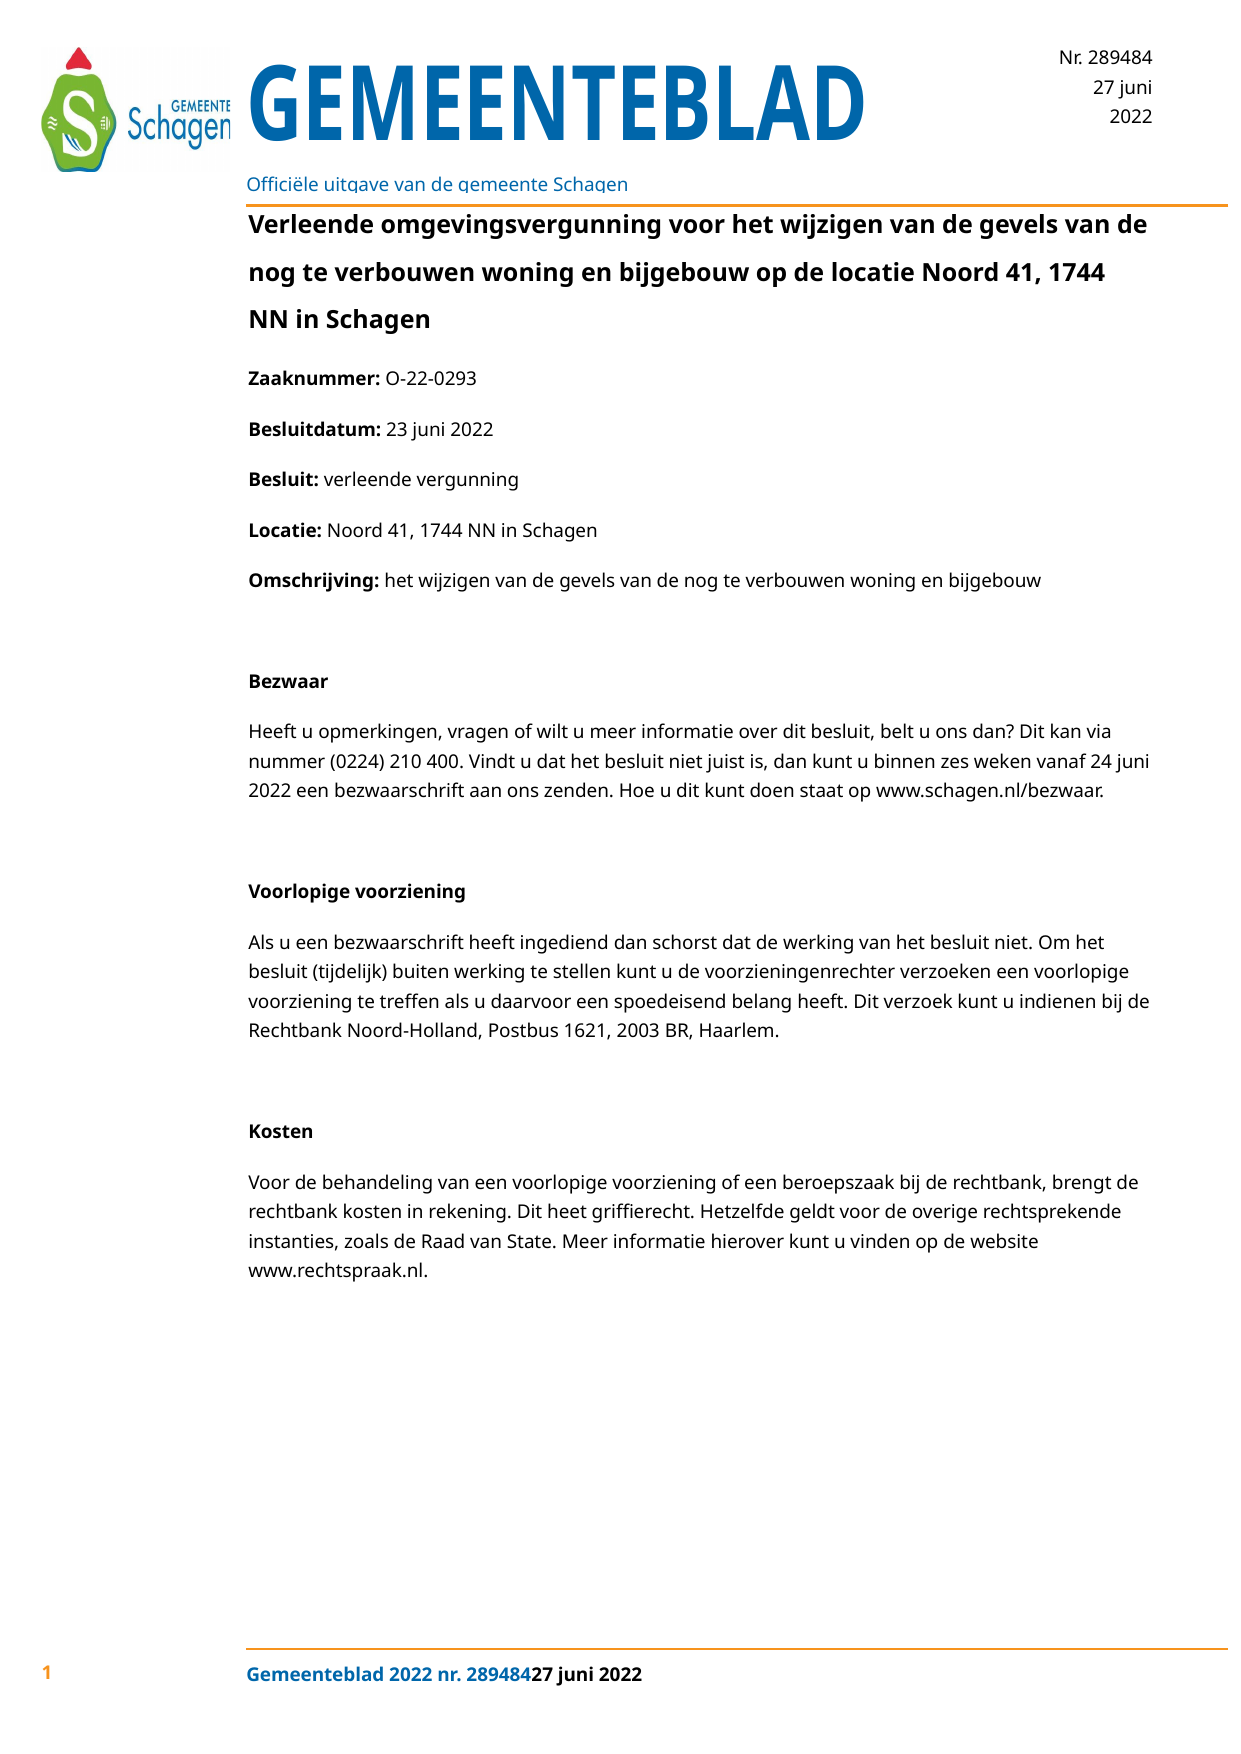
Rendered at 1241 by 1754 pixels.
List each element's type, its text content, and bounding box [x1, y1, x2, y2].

text Besluitdatum: 23 juni 2022 [248, 416, 1152, 442]
text Als u een bezwaarschrift heeft ingediend dan schorst dat de werking van het besluit niet. Om het besluit (tijdelijk) buiten werking te stellen kunt u de voorzieningenrechter verzoeken een voorlopige voorziening te treffen als u daarvoor een spoedeisend belang heeft. Dit verzoek kunt u indienen bij de Rechtbank Noord-Holland, Postbus 1621, 2003 BR, Haarlem. [248, 929, 1152, 1043]
text Verleende omgevingsvergunning voor het wijzigen van de gevels van de nog te verbouwen woning en bijgebouw op de locatie Noord 41, 1744 NN in Schagen [248, 207, 1152, 336]
text Kosten [248, 1118, 1152, 1144]
text Voor de behandeling van een voorlopige voorziening of een beroepszaak bij de rechtbank, brengt de rechtbank kosten in rekening. Dit heet griffierecht. Hetzelfde geldt voor de overige rechtsprekende instanties, zoals de Raad van State. Meer informatie hierover kunt u vinden op de website www.rechtspraak.nl. [248, 1169, 1152, 1283]
text Locatie: Noord 41, 1744 NN in Schagen [248, 517, 1152, 542]
text Heeft u opmerkingen, vragen of wilt u meer informatie over dit besluit, belt u ons dan? Dit kan via nummer (0224) 210 400. Vindt u dat het besluit niet juist is, dan kunt u binnen zes weken vanaf 24 juni 2022 een bezwaarschrift aan ons zenden. Hoe u dit kunt doen staat op www.schagen.nl/bezwaar. [248, 718, 1152, 803]
text Bezwaar [248, 668, 1152, 694]
text Voorlopige voorziening [248, 878, 1152, 904]
picture [41, 47, 231, 172]
text Omschrijving: het wijzigen van de gevels van de nog te verbouwen woning en bijgebouw [248, 567, 1152, 593]
text Zaaknummer: O-22-0293 [248, 366, 1152, 391]
text Besluit: verleende vergunning [248, 466, 1152, 492]
